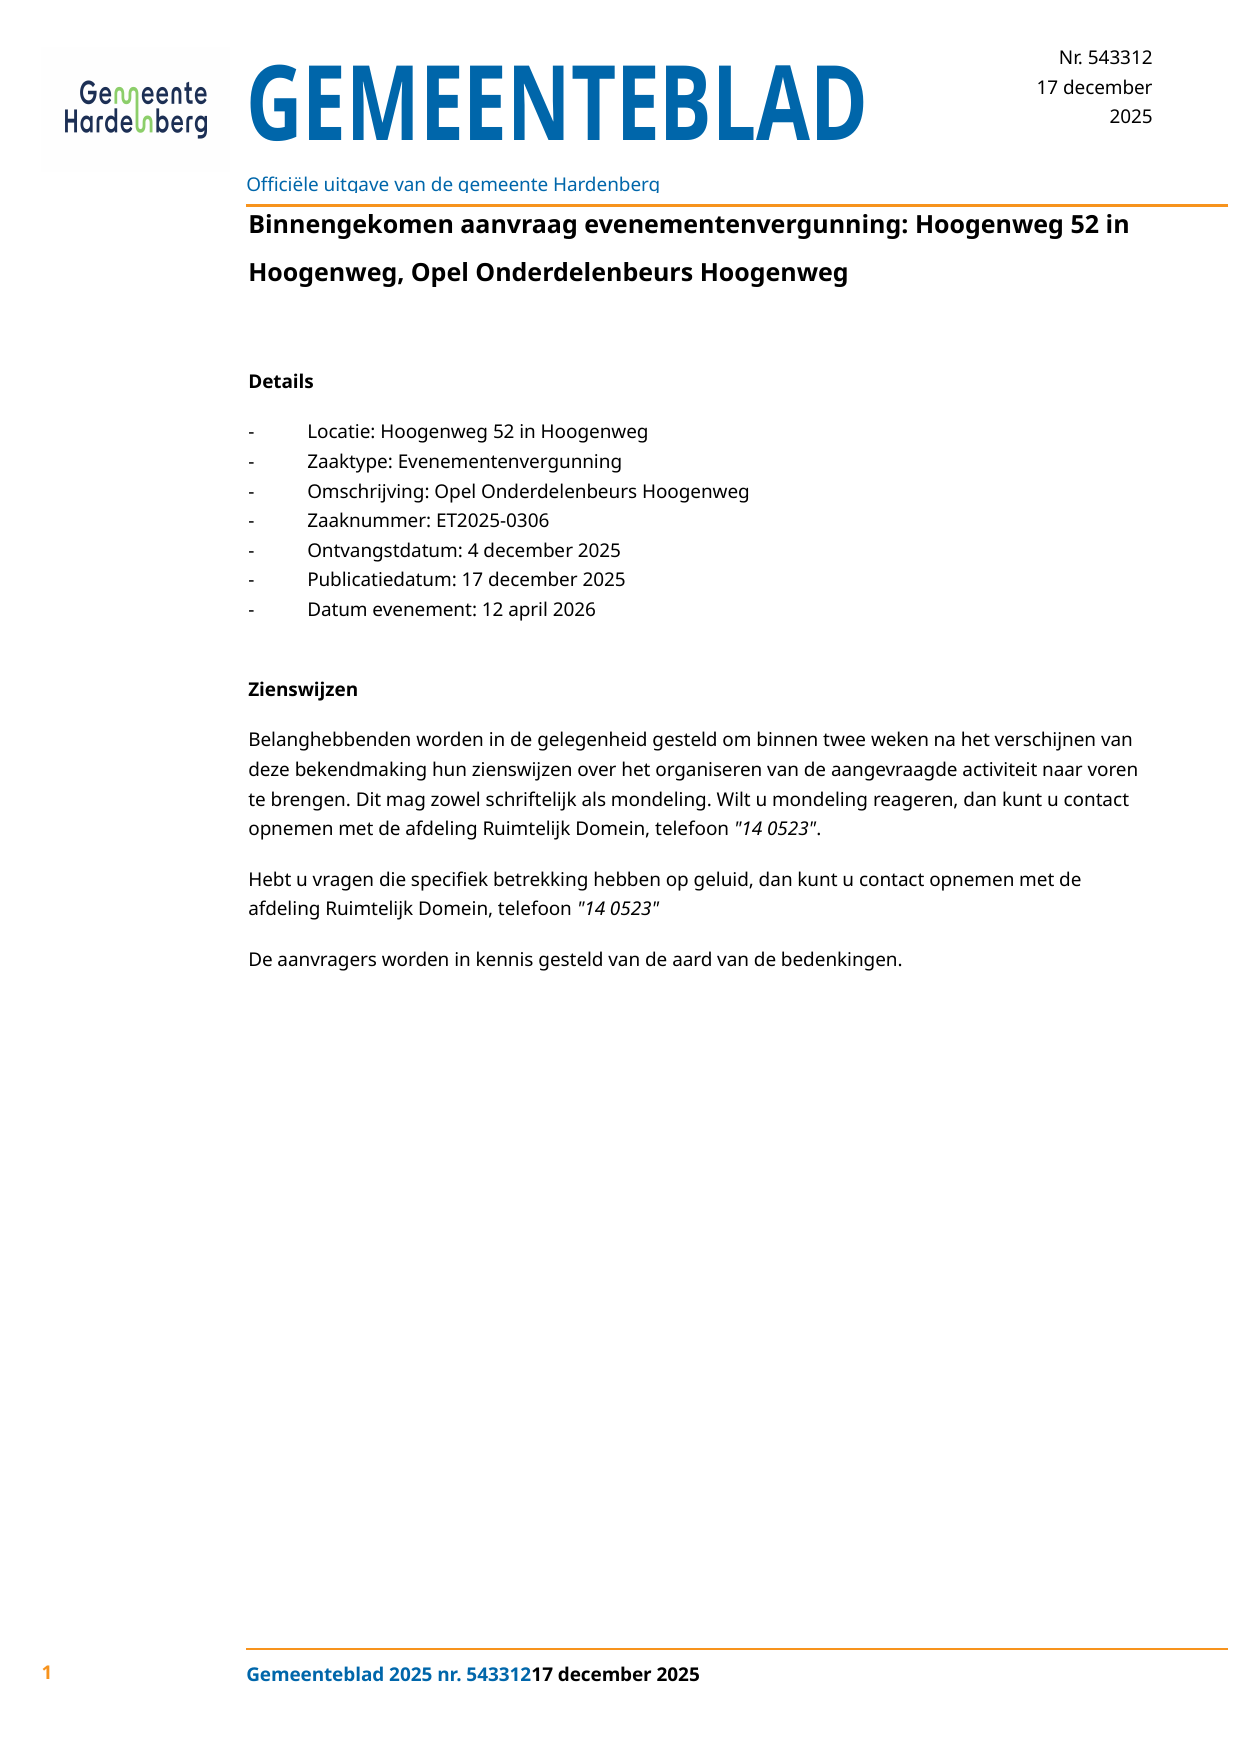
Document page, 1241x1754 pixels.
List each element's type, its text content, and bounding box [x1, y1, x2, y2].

text Details [248, 368, 1152, 394]
list Ontvangstdatum: 4 december 2025 [248, 537, 1152, 563]
list Publicatiedatum: 17 december 2025 [248, 567, 1152, 592]
list Omschrijving: Opel Onderdelenbeurs Hoogenweg [248, 478, 1152, 504]
list Zaaktype: Evenementenvergunning [248, 448, 1152, 474]
text Binnengekomen aanvraag evenementenvergunning: Hoogenweg 52 in Hoogenweg, Opel Onderdelenbeurs Hoogenweg [248, 207, 1152, 288]
list Datum evenement: 12 april 2026 [248, 596, 1152, 622]
picture [41, 47, 231, 172]
text Zienswijzen [248, 676, 1152, 702]
text Belanghebbenden worden in de gelegenheid gesteld om binnen twee weken na het verschijnen van deze bekendmaking hun zienswijzen over het organiseren van de aangevraagde activiteit naar voren te brengen. Dit mag zowel schriftelijk als mondeling. Wilt u mondeling reageren, dan kunt u contact opnemen met de afdeling Ruimtelijk Domein, telefoon "14 0523". [248, 727, 1152, 841]
text Hebt u vragen die specifiek betrekking hebben op geluid, dan kunt u contact opnemen met de afdeling Ruimtelijk Domein, telefoon "14 0523" [248, 866, 1152, 921]
text De aanvragers worden in kennis gesteld van de aard van de bedenkingen. [248, 946, 1152, 972]
list Locatie: Hoogenweg 52 in Hoogenweg [248, 419, 1152, 444]
list Zaaknummer: ET2025-0306 [248, 507, 1152, 533]
